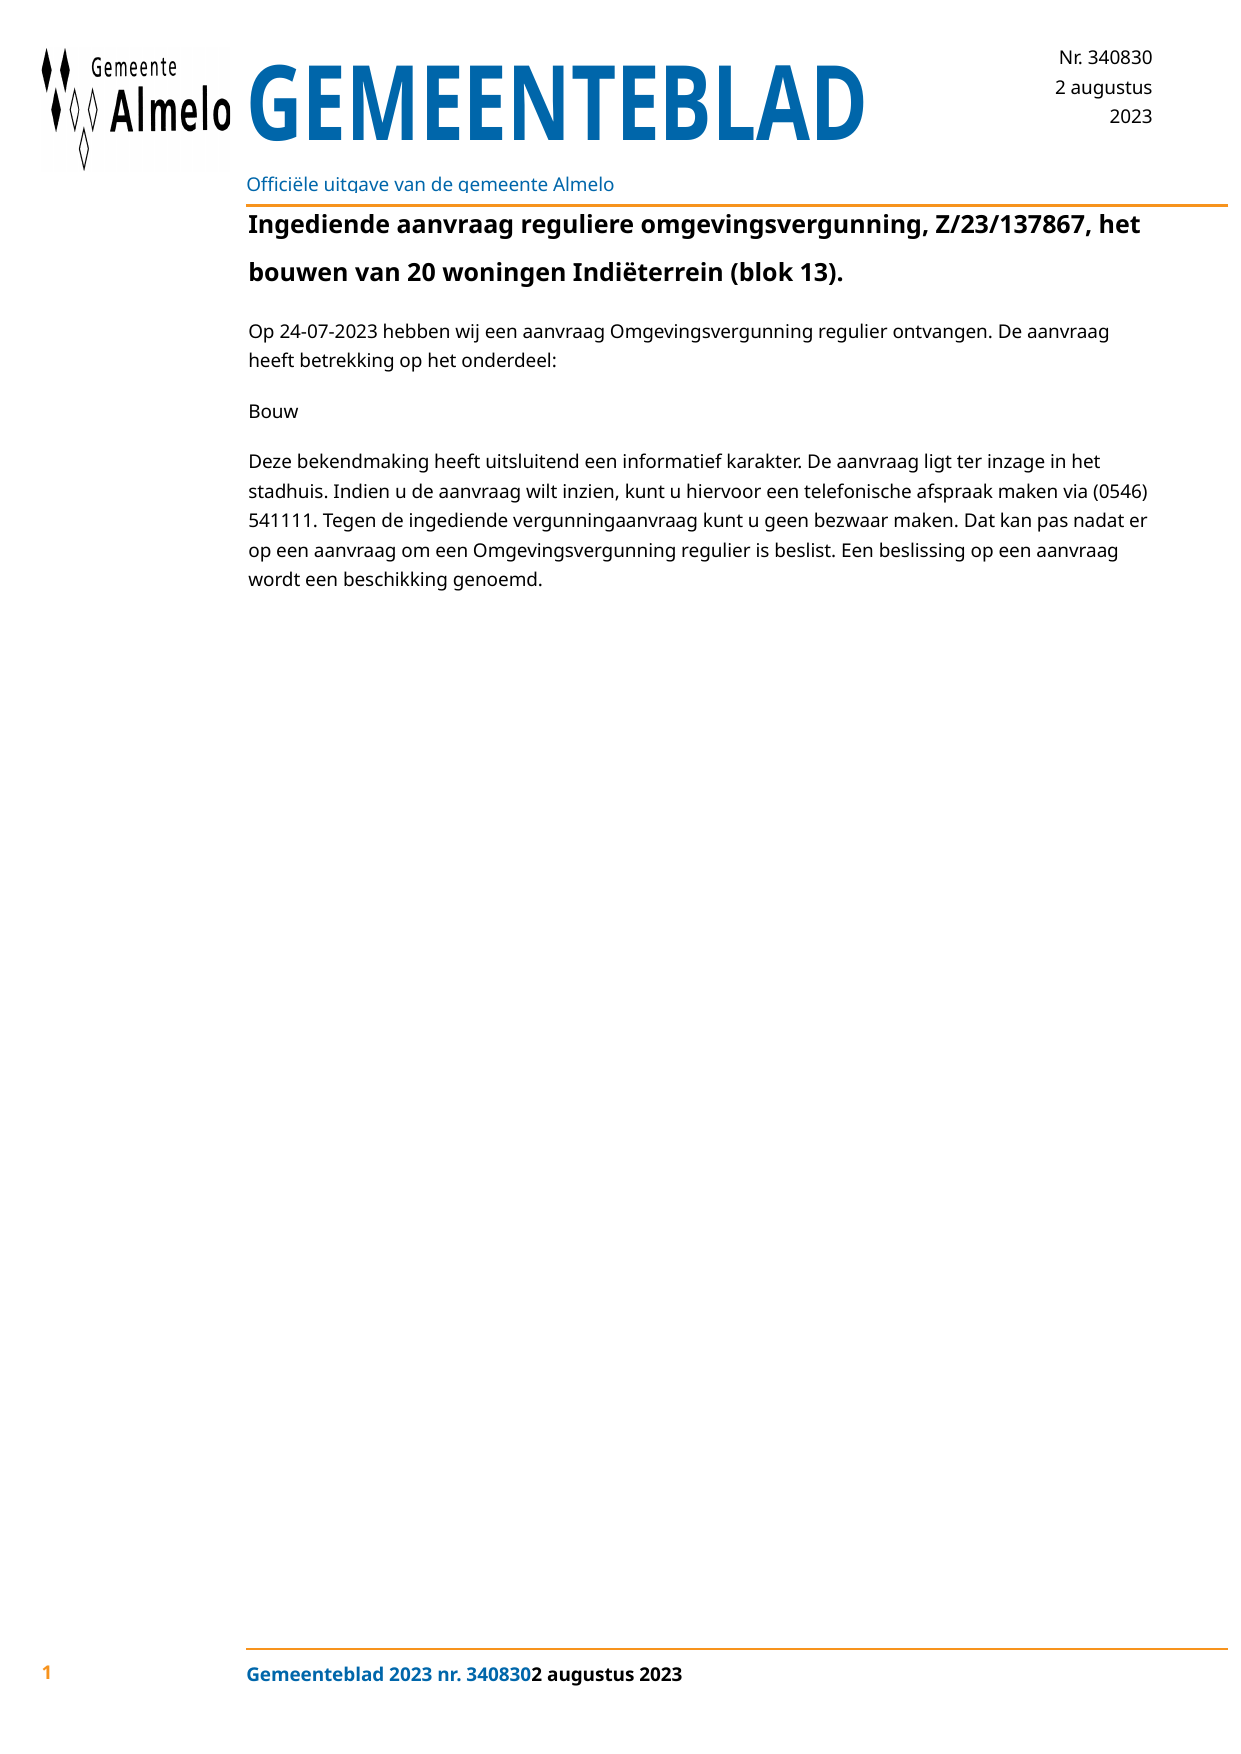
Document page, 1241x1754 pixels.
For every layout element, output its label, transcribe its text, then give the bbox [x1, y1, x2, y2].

text Op 24-07-2023 hebben wij een aanvraag Omgevingsvergunning regulier ontvangen. De aanvraag heeft betrekking op het onderdeel: [248, 318, 1152, 373]
picture [41, 47, 231, 172]
text Bouw [248, 398, 1152, 424]
text Deze bekendmaking heeft uitsluitend een informatief karakter. De aanvraag ligt ter inzage in het stadhuis. Indien u de aanvraag wilt inzien, kunt u hiervoor een telefonische afspraak maken via (0546) 541111. Tegen de ingediende vergunningaanvraag kunt u geen bezwaar maken. Dat kan pas nadat er op een aanvraag om een Omgevingsvergunning regulier is beslist. Een beslissing op een aanvraag wordt een beschikking genoemd. [248, 448, 1152, 592]
text Ingediende aanvraag reguliere omgevingsvergunning, Z/23/137867, het bouwen van 20 woningen Indiëterrein (blok 13). [248, 207, 1152, 288]
